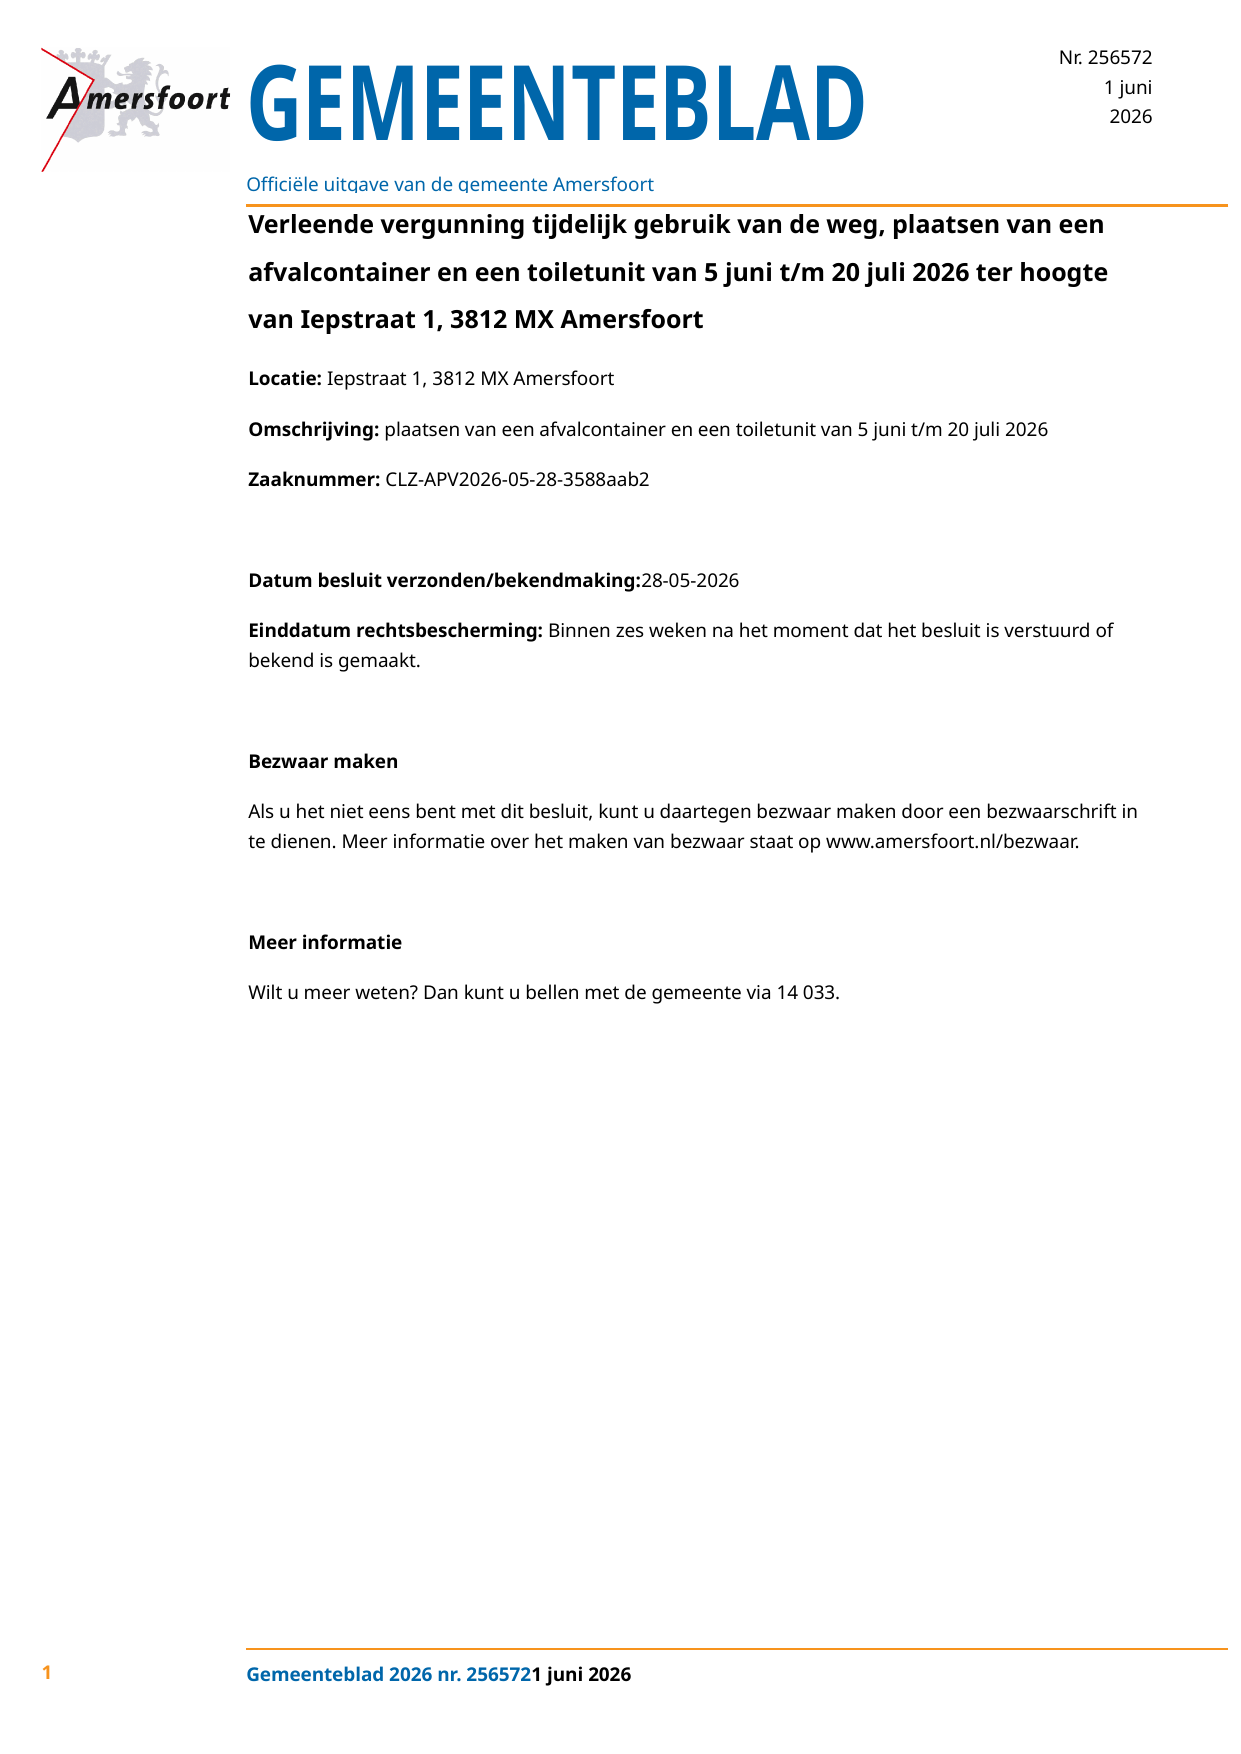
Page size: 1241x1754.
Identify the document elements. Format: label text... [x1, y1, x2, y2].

text Meer informatie [248, 929, 1152, 954]
text Locatie: Iepstraat 1, 3812 MX Amersfoort [248, 366, 1152, 391]
text Wilt u meer weten? Dan kunt u bellen met de gemeente via 14 033. [248, 979, 1152, 1005]
text Als u het niet eens bent met dit besluit, kunt u daartegen bezwaar maken door een bezwaarschrift in te dienen. Meer informatie over het maken van bezwaar staat op www.amersfoort.nl/bezwaar. [248, 798, 1152, 854]
text Bezwaar maken [248, 748, 1152, 774]
text Datum besluit verzonden/bekendmaking:28-05-2026 [248, 567, 1152, 593]
picture [41, 47, 231, 172]
text Zaaknummer: CLZ-APV2026-05-28-3588aab2 [248, 466, 1152, 492]
text Omschrijving: plaatsen van een afvalcontainer en een toiletunit van 5 juni t/m 20 juli 2026 [248, 416, 1152, 442]
text Einddatum rechtsbescherming: Binnen zes weken na het moment dat het besluit is verstuurd of bekend is gemaakt. [248, 618, 1152, 673]
text Verleende vergunning tijdelijk gebruik van de weg, plaatsen van een afvalcontainer en een toiletunit van 5 juni t/m 20 juli 2026 ter hoogte van Iepstraat 1, 3812 MX Amersfoort [248, 207, 1152, 336]
